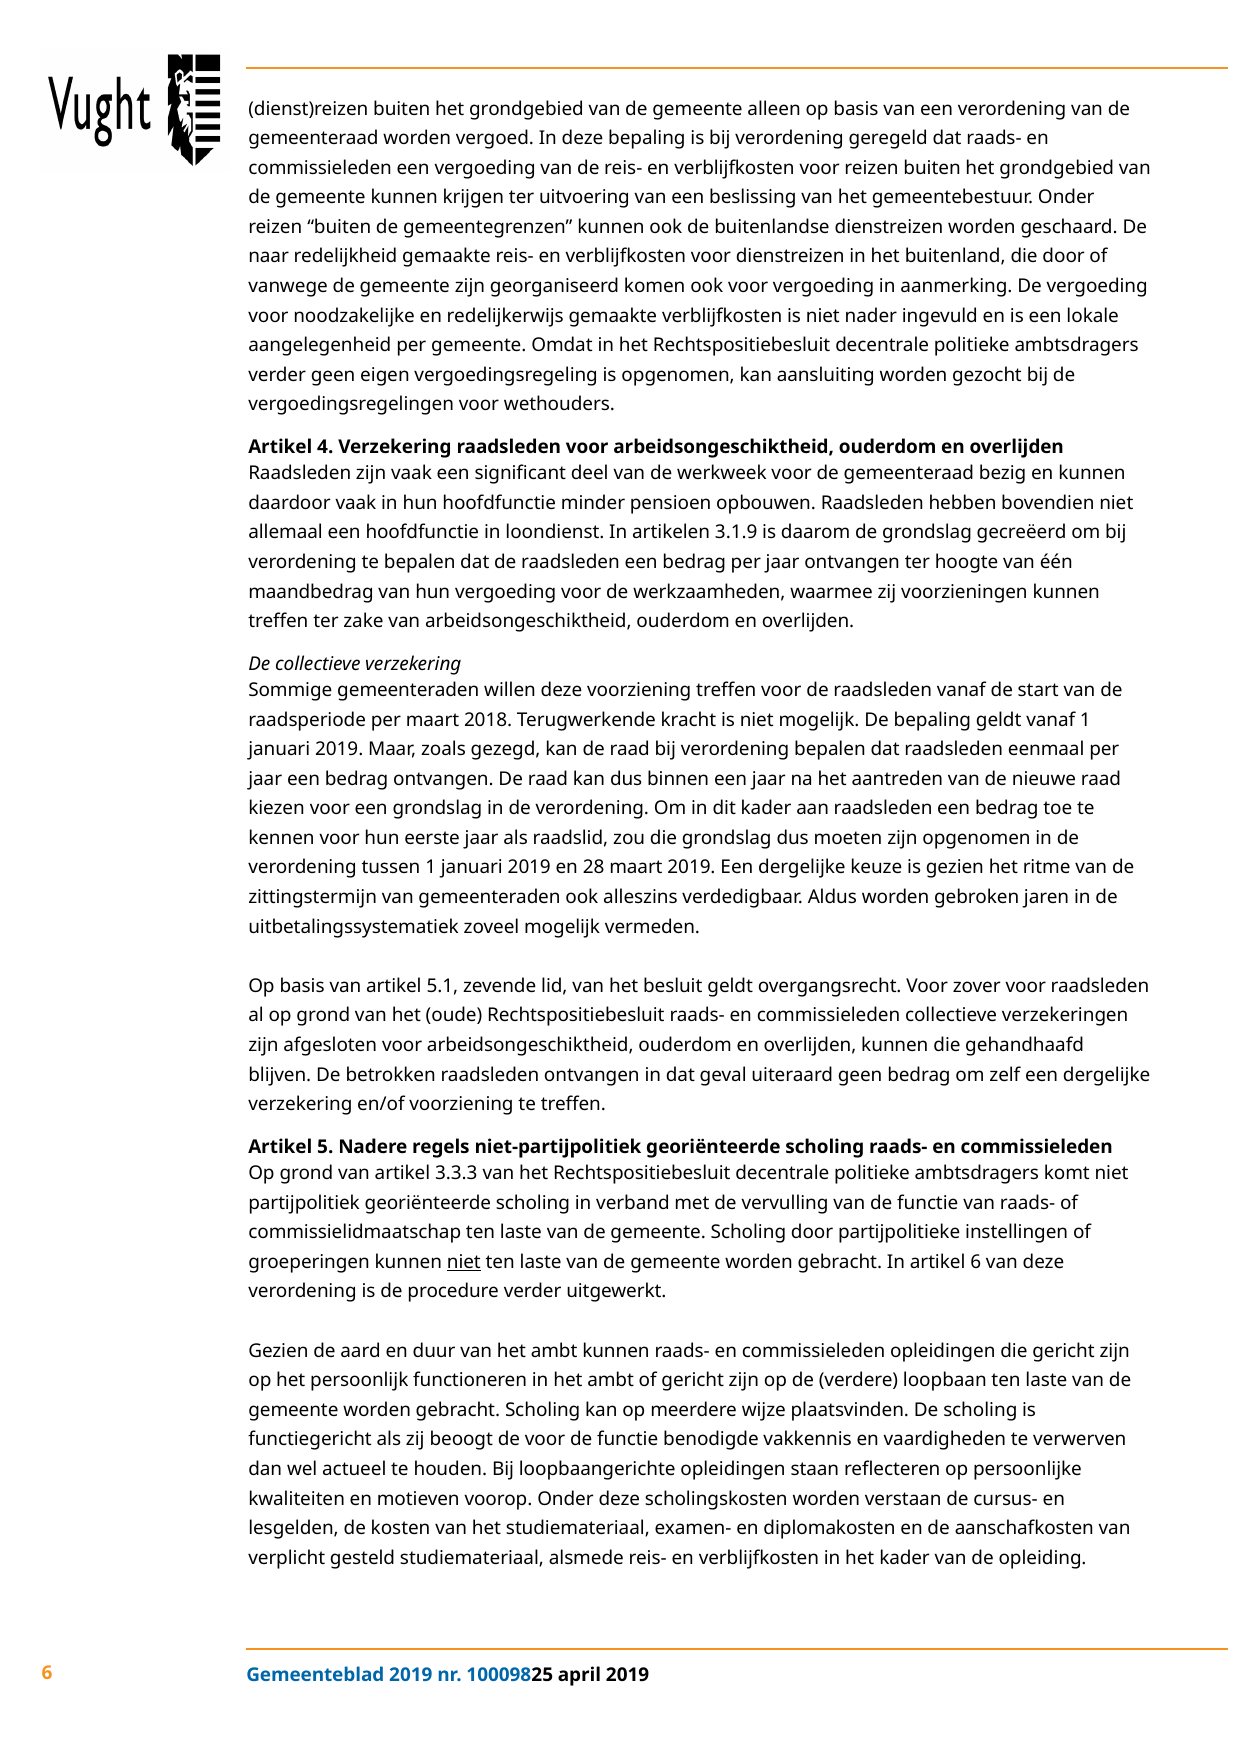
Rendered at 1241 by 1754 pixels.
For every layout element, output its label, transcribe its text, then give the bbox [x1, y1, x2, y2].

text (dienst)reizen buiten het grondgebied van de gemeente alleen op basis van een verordening van de gemeenteraad worden vergoed. In deze bepaling is bij verordening geregeld dat raads- en commissieleden een vergoeding van de reis- en verblijfkosten voor reizen buiten het grondgebied van de gemeente kunnen krijgen ter uitvoering van een beslissing van het gemeentebestuur. Onder reizen “buiten de gemeentegrenzen” kunnen ook de buitenlandse dienstreizen worden geschaard. De naar redelijkheid gemaakte reis- en verblijfkosten voor dienstreizen in het buitenland, die door of vanwege de gemeente zijn georganiseerd komen ook voor vergoeding in aanmerking. De vergoeding voor noodzakelijke en redelijkerwijs gemaakte verblijfkosten is niet nader ingevuld en is een lokale aangelegenheid per gemeente. Omdat in het Rechtspositiebesluit decentrale politieke ambtsdragers verder geen eigen vergoedingsregeling is opgenomen, kan aansluiting worden gezocht bij de vergoedingsregelingen voor wethouders. [248, 95, 1152, 416]
text Artikel 5. Nadere regels niet-partijpolitiek georiënteerde scholing raads- en commissieleden [248, 1133, 1152, 1159]
text Gezien de aard en duur van het ambt kunnen raads- en commissieleden opleidingen die gericht zijn op het persoonlijk functioneren in het ambt of gericht zijn op de (verdere) loopbaan ten laste van de gemeente worden gebracht. Scholing kan op meerdere wijze plaatsvinden. De scholing is functiegericht als zij beoogt de voor de functie benodigde vakkennis en vaardigheden te verwerven dan wel actueel te houden. Bij loopbaangerichte opleidingen staan reflecteren op persoonlijke kwaliteiten en motieven voorop. Onder deze scholingskosten worden verstaan de cursus- en lesgelden, de kosten van het studiemateriaal, examen- en diplomakosten en de aanschafkosten van verplicht gesteld studiemateriaal, alsmede reis- en verblijfkosten in het kader van de opleiding. [248, 1337, 1152, 1569]
text Sommige gemeenteraden willen deze voorziening treffen voor de raadsleden vanaf de start van de raadsperiode per maart 2018. Terugwerkende kracht is niet mogelijk. De bepaling geldt vanaf 1 januari 2019. Maar, zoals gezegd, kan de raad bij verordening bepalen dat raadsleden eenmaal per jaar een bedrag ontvangen. De raad kan dus binnen een jaar na het aantreden van de nieuwe raad kiezen voor een grondslag in de verordening. Om in dit kader aan raadsleden een bedrag toe te kennen voor hun eerste jaar als raadslid, zou die grondslag dus moeten zijn opgenomen in de verordening tussen 1 januari 2019 en 28 maart 2019. Een dergelijke keuze is gezien het ritme van de zittingstermijn van gemeenteraden ook alleszins verdedigbaar. Aldus worden gebroken jaren in de uitbetalingssystematiek zoveel mogelijk vermeden. [248, 676, 1152, 939]
picture [41, 47, 231, 172]
text De collectieve verzekering [248, 651, 1152, 676]
text Op basis van artikel 5.1, zevende lid, van het besluit geldt overgangsrecht. Voor zover voor raadsleden al op grond van het (oude) Rechtspositiebesluit raads- en commissieleden collectieve verzekeringen zijn afgesloten voor arbeidsongeschiktheid, ouderdom en overlijden, kunnen die gehandhaafd blijven. De betrokken raadsleden ontvangen in dat geval uiteraard geen bedrag om zelf een dergelijke verzekering en/of voorziening te treffen. [248, 972, 1152, 1116]
text Raadsleden zijn vaak een significant deel van de werkweek voor de gemeenteraad bezig en kunnen daardoor vaak in hun hoofdfunctie minder pensioen opbouwen. Raadsleden hebben bovendien niet allemaal een hoofdfunctie in loondienst. In artikelen 3.1.9 is daarom de grondslag gecreëerd om bij verordening te bepalen dat de raadsleden een bedrag per jaar ontvangen ter hoogte van één maandbedrag van hun vergoeding voor de werkzaamheden, waarmee zij voorzieningen kunnen treffen ter zake van arbeidsongeschiktheid, ouderdom en overlijden. [248, 459, 1152, 633]
text Op grond van artikel 3.3.3 van het Rechtspositiebesluit decentrale politieke ambtsdragers komt niet partijpolitiek georiënteerde scholing in verband met de vervulling van de functie van raads- of commissielidmaatschap ten laste van de gemeente. Scholing door partijpolitieke instellingen of groeperingen kunnen niet ten laste van de gemeente worden gebracht. In artikel 6 van deze verordening is de procedure verder uitgewerkt. [248, 1159, 1152, 1303]
text Artikel 4. Verzekering raadsleden voor arbeidsongeschiktheid, ouderdom en overlijden [248, 434, 1152, 459]
